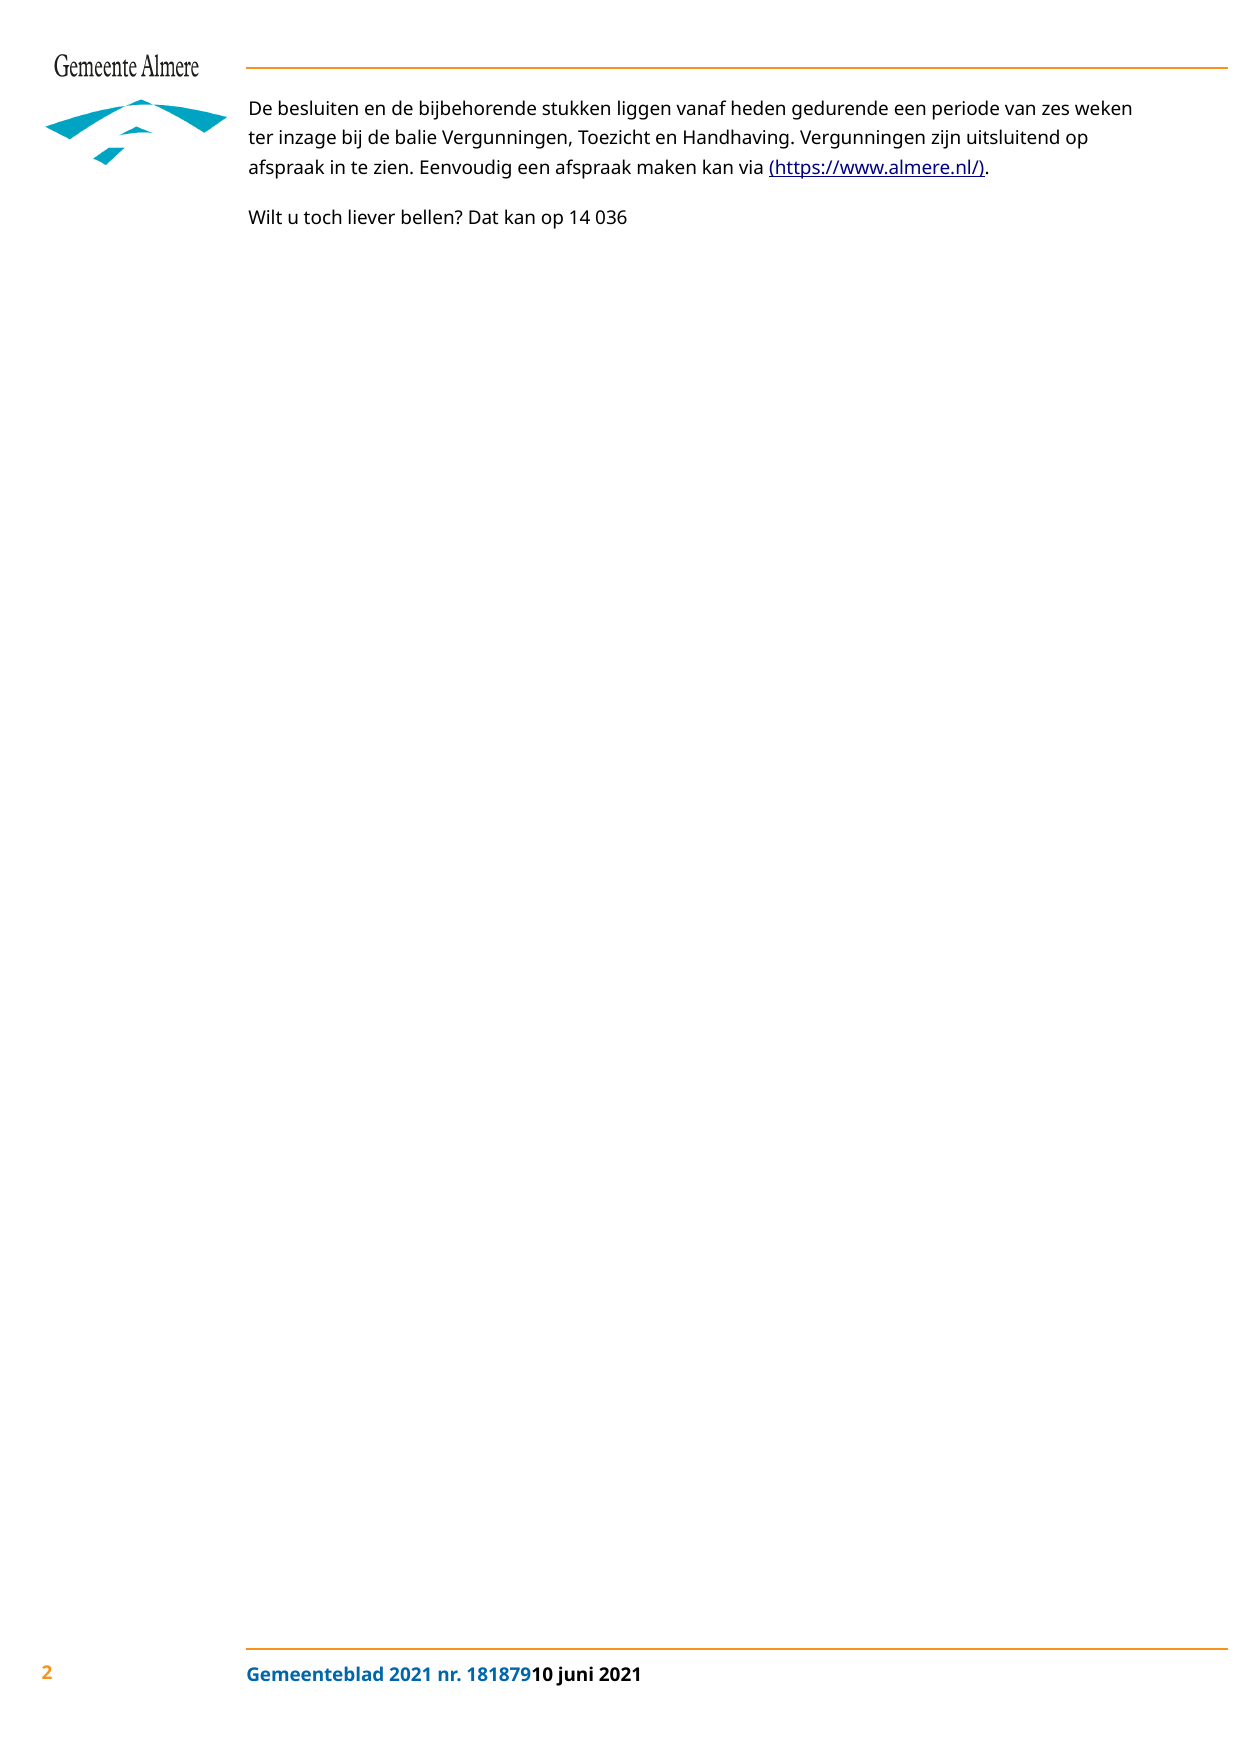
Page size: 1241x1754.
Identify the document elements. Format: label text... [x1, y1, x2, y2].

text De besluiten en de bijbehorende stukken liggen vanaf heden gedurende een periode van zes weken ter inzage bij de balie Vergunningen, Toezicht en Handhaving. Vergunningen zijn uitsluitend op afspraak in te zien. Eenvoudig een afspraak maken kan via (https://www.almere.nl/). [248, 95, 1152, 180]
text Wilt u toch liever bellen? Dat kan op 14 036 [248, 204, 1152, 230]
picture [41, 47, 231, 172]
